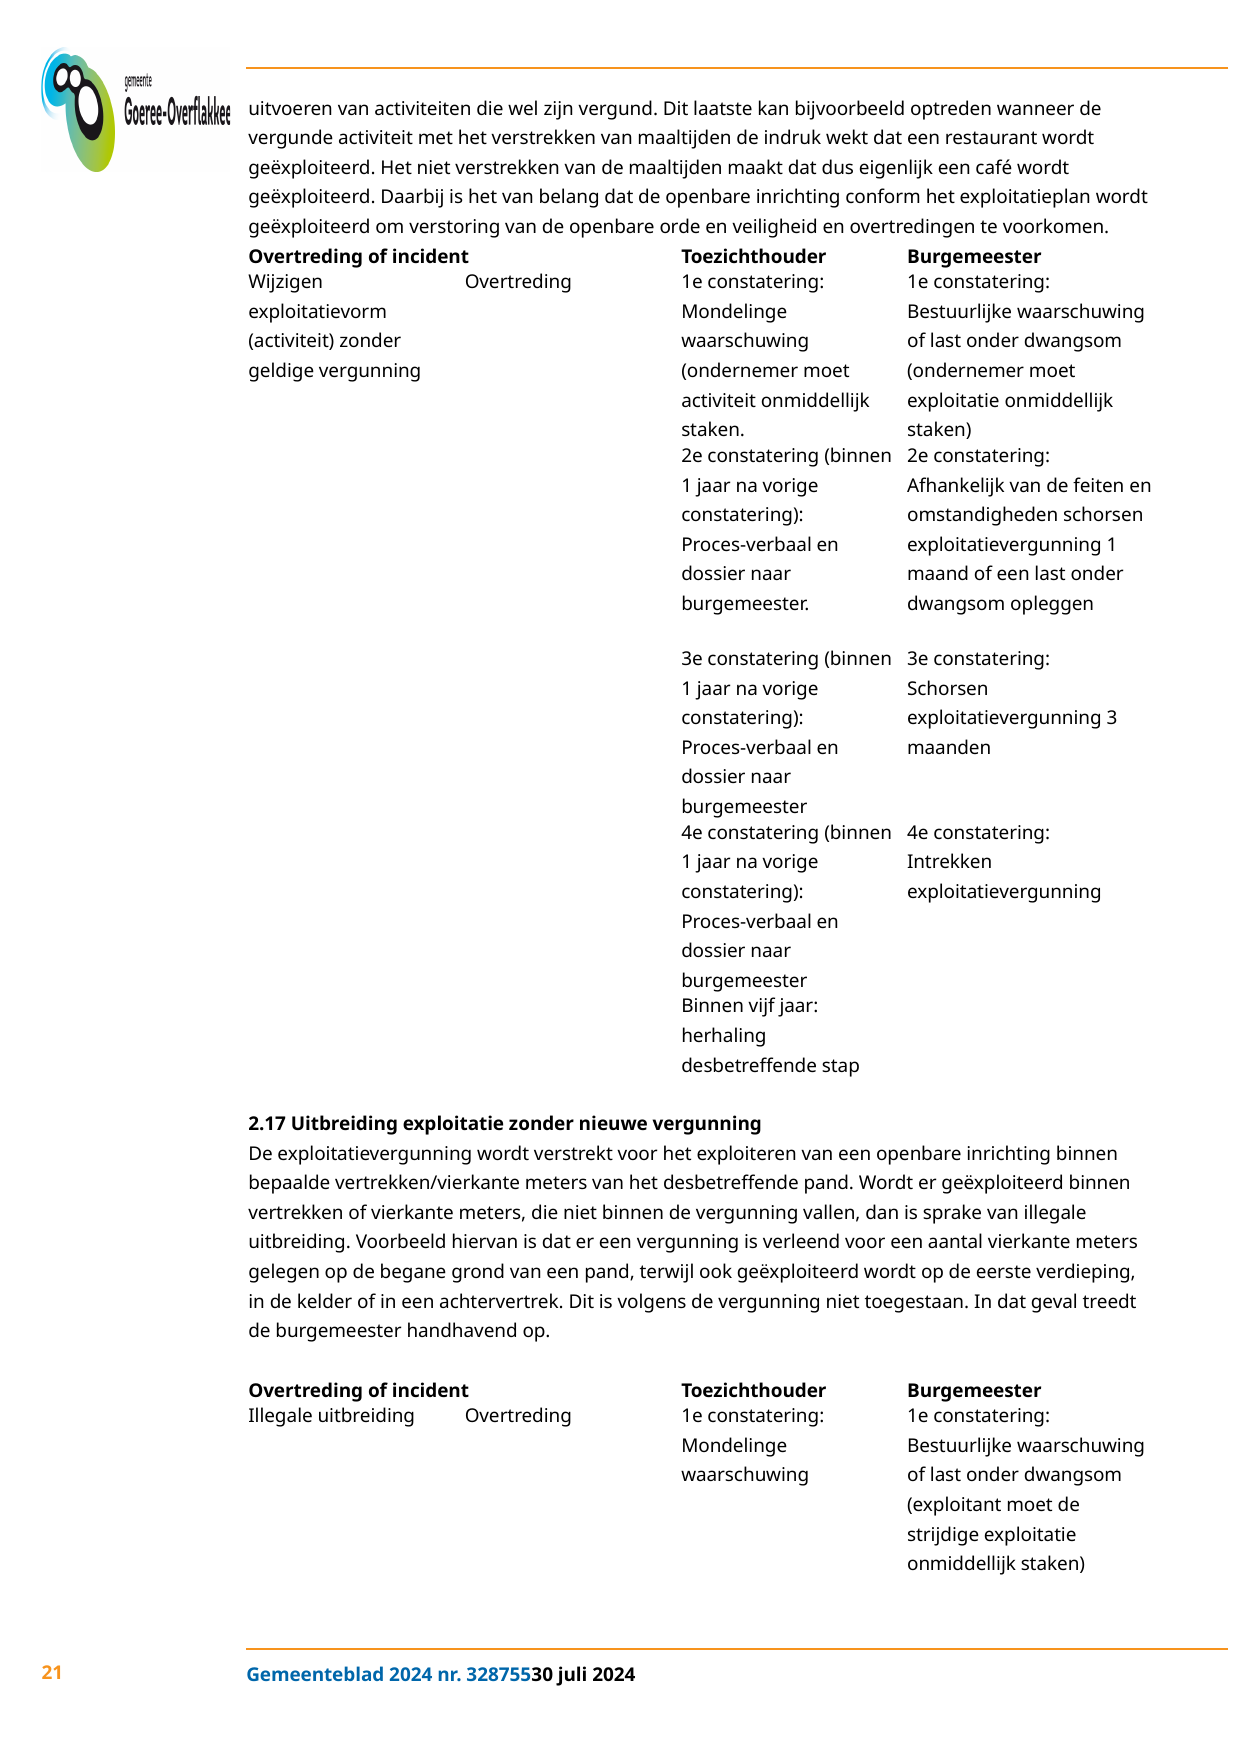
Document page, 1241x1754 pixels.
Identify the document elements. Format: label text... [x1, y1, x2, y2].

table_cell 1e constatering: Bestuurlijke waarschuwing of last onder dwangsom (ondernemer moet exploitatie onmiddellijk staken) [907, 269, 1152, 442]
table_cell 1e constatering: Bestuurlijke waarschuwing of last onder dwangsom (exploitant moet de strijdige exploitatie onmiddellijk staken) [907, 1403, 1152, 1576]
table_header Toezichthouder [681, 243, 907, 268]
table_cell Overtreding [465, 1403, 681, 1576]
table_cell [248, 645, 464, 819]
table_cell Overtreding [465, 269, 681, 442]
table_cell 4e constatering: Intrekken exploitatievergunning [907, 819, 1152, 993]
table_cell [248, 993, 464, 1078]
text 2.17 Uitbreiding exploitatie zonder nieuwe vergunning [248, 1110, 1152, 1136]
table_cell [465, 993, 681, 1078]
table_cell 4e constatering (binnen 1 jaar na vorige constatering): Proces-verbaal en dossier naar burgemeester [681, 819, 907, 993]
table_cell [465, 645, 681, 819]
picture [41, 47, 231, 172]
table_cell 1e constatering: Mondelinge waarschuwing (ondernemer moet activiteit onmiddellijk staken. [681, 269, 907, 442]
table_cell Binnen vijf jaar: herhaling desbetreffende stap [681, 993, 907, 1078]
table_cell 3e constatering: Schorsen exploitatievergunning 3 maanden [907, 645, 1152, 819]
table_cell [907, 993, 1152, 1078]
table_cell [248, 442, 464, 645]
table_cell Wijzigen exploitatievorm (activiteit) zonder geldige vergunning [248, 269, 464, 442]
table_header Burgemeester [907, 243, 1152, 268]
table_cell Illegale uitbreiding [248, 1403, 464, 1576]
table_cell [248, 819, 464, 993]
table_cell 1e constatering: Mondelinge waarschuwing [681, 1403, 907, 1576]
table_cell 2e constatering: Afhankelijk van de feiten en omstandigheden schorsen exploitatievergunning 1 maand of een last onder dwangsom opleggen [907, 442, 1152, 645]
table_header Toezichthouder [681, 1377, 907, 1402]
table_cell 2e constatering (binnen 1 jaar na vorige constatering): Proces-verbaal en dossier naar burgemeester. [681, 442, 907, 645]
table_header Overtreding of incident [248, 243, 681, 268]
table_cell [465, 442, 681, 645]
table_header Burgemeester [907, 1377, 1152, 1402]
table_header Overtreding of incident [248, 1377, 681, 1402]
table_cell [465, 819, 681, 993]
text uitvoeren van activiteiten die wel zijn vergund. Dit laatste kan bijvoorbeeld optreden wanneer de vergunde activiteit met het verstrekken van maaltijden de indruk wekt dat een restaurant wordt geëxploiteerd. Het niet verstrekken van de maaltijden maakt dat dus eigenlijk een café wordt geëxploiteerd. Daarbij is het van belang dat de openbare inrichting conform het exploitatieplan wordt geëxploiteerd om verstoring van de openbare orde en veiligheid en overtredingen te voorkomen. [248, 95, 1152, 239]
text De exploitatievergunning wordt verstrekt voor het exploiteren van een openbare inrichting binnen bepaalde vertrekken/vierkante meters van het desbetreffende pand. Wordt er geëxploiteerd binnen vertrekken of vierkante meters, die niet binnen de vergunning vallen, dan is sprake van illegale uitbreiding. Voorbeeld hiervan is dat er een vergunning is verleend voor een aantal vierkante meters gelegen op de begane grond van een pand, terwijl ook geëxploiteerd wordt op de eerste verdieping, in de kelder of in een achtervertrek. Dit is volgens de vergunning niet toegestaan. In dat geval treedt de burgemeester handhavend op. [248, 1140, 1152, 1343]
table_cell 3e constatering (binnen 1 jaar na vorige constatering): Proces-verbaal en dossier naar burgemeester [681, 645, 907, 819]
